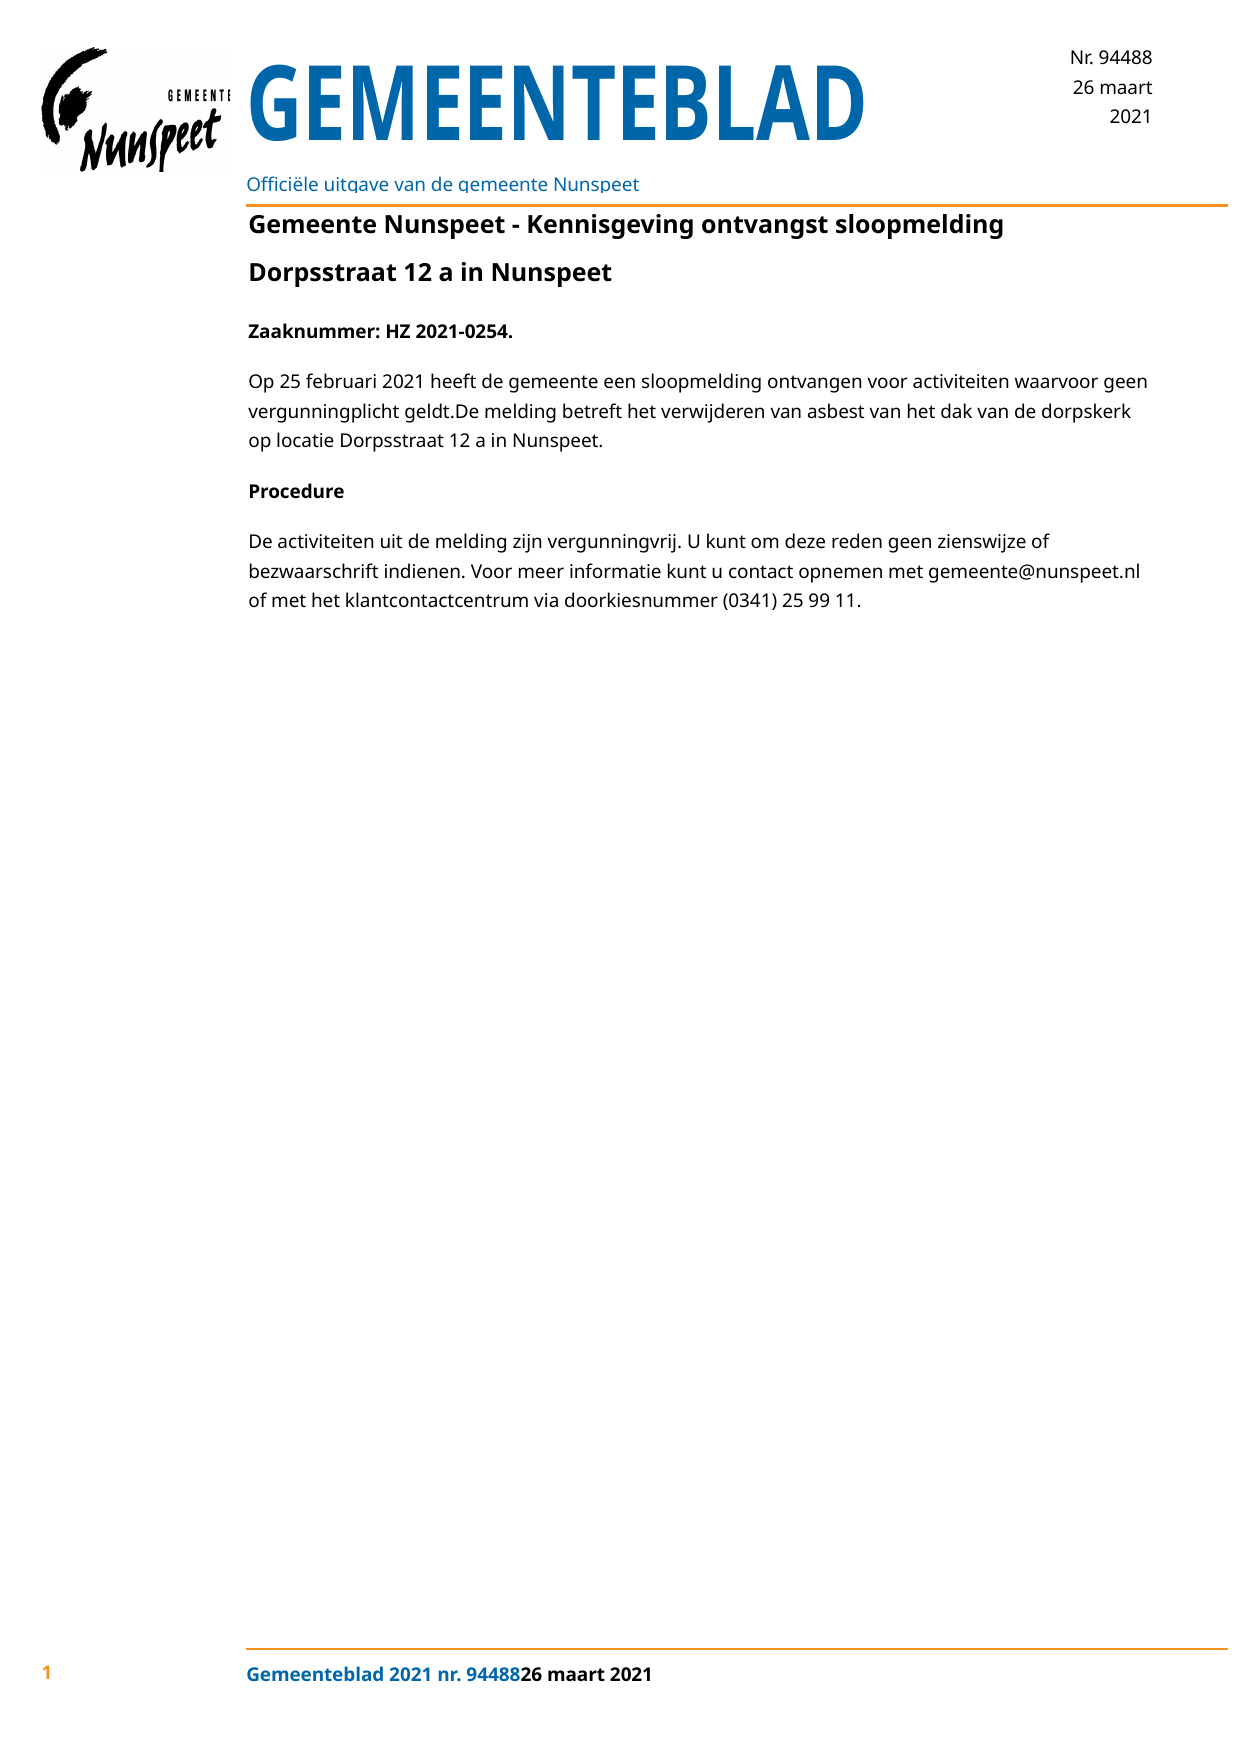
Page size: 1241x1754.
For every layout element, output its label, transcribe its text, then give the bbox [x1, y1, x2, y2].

text De activiteiten uit de melding zijn vergunningvrij. U kunt om deze reden geen zienswijze of bezwaarschrift indienen. Voor meer informatie kunt u contact opnemen met gemeente@nunspeet.nl of met het klantcontactcentrum via doorkiesnummer (0341) 25 99 11. [248, 528, 1152, 613]
text Gemeente Nunspeet - Kennisgeving ontvangst sloopmelding Dorpsstraat 12 a in Nunspeet [248, 207, 1152, 288]
picture [41, 47, 231, 172]
text Procedure [248, 478, 1152, 504]
text Zaaknummer: HZ 2021-0254. [248, 318, 1152, 344]
text Op 25 februari 2021 heeft de gemeente een sloopmelding ontvangen voor activiteiten waarvoor geen vergunningplicht geldt.De melding betreft het verwijderen van asbest van het dak van de dorpskerk op locatie Dorpsstraat 12 a in Nunspeet. [248, 368, 1152, 453]
